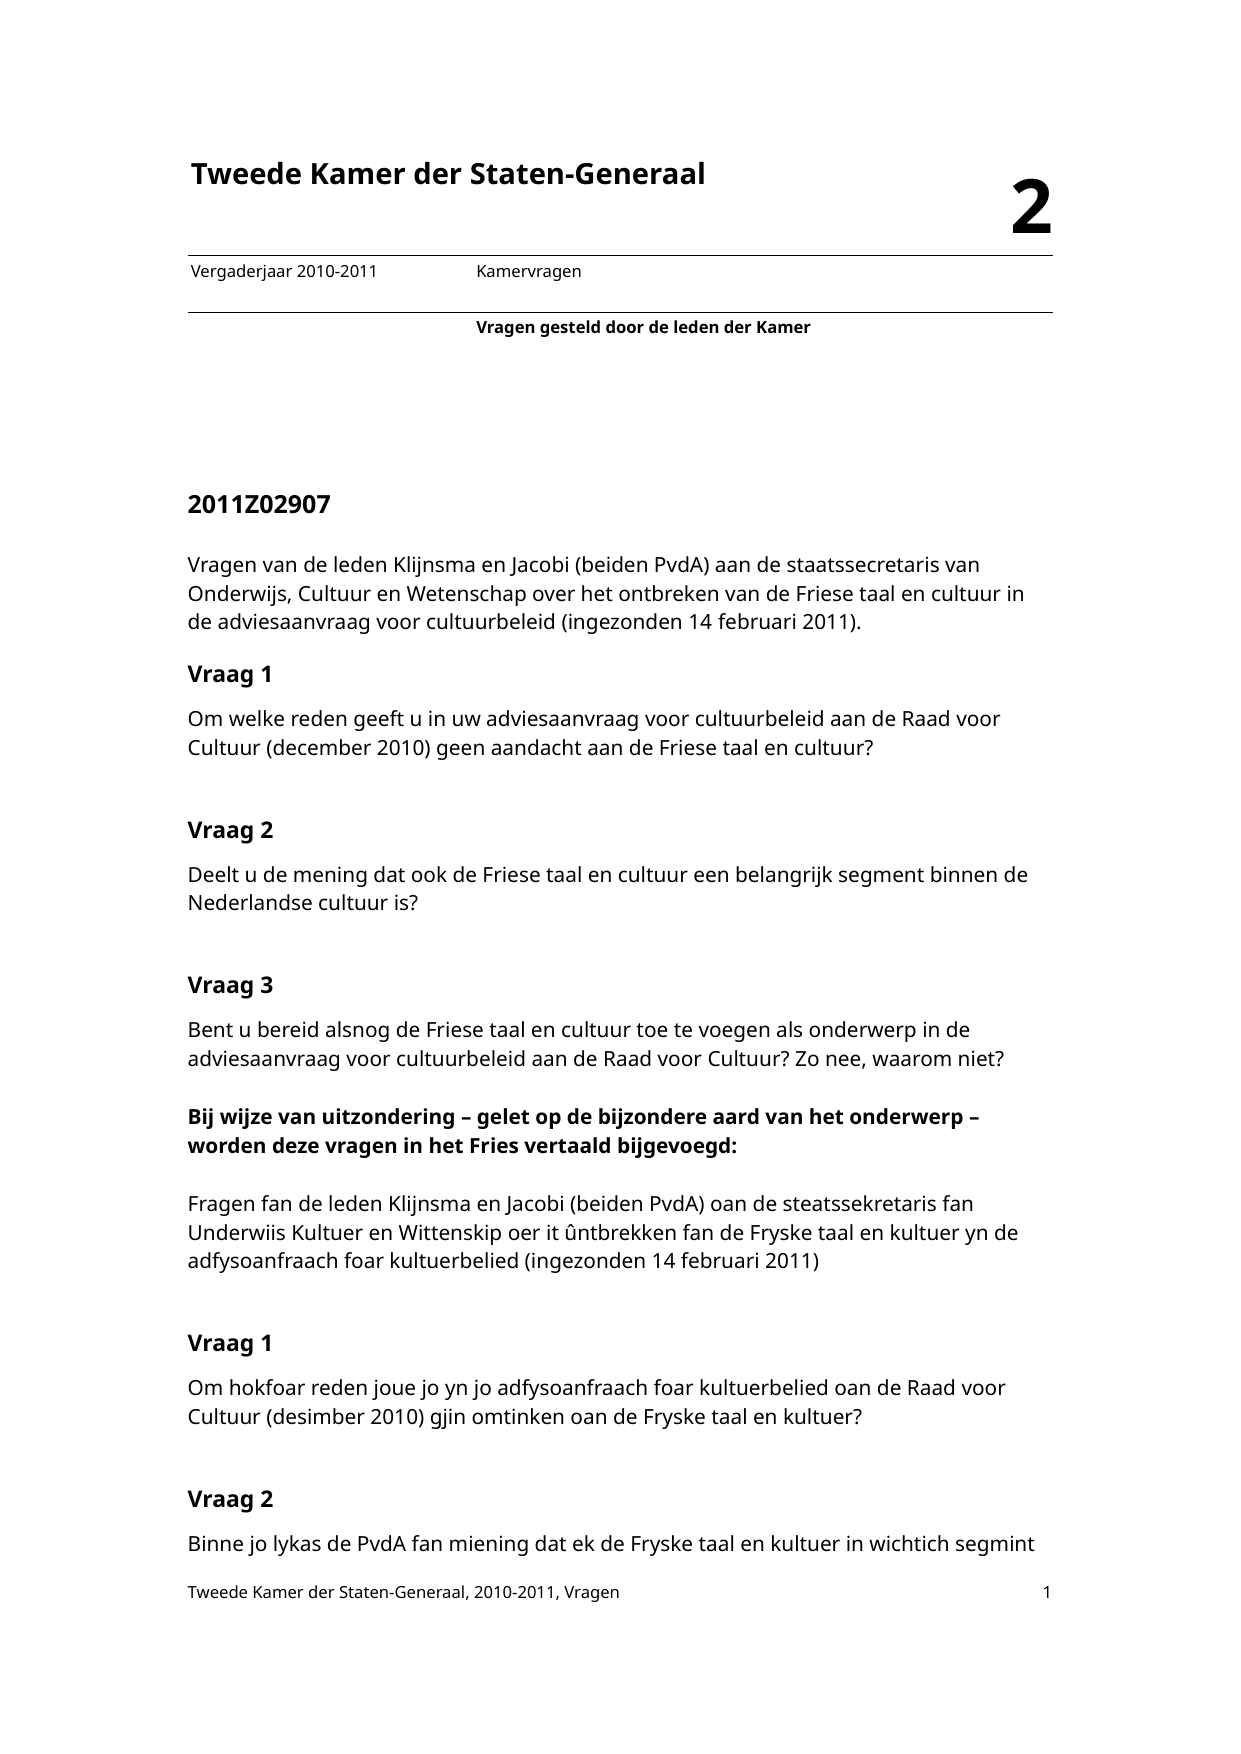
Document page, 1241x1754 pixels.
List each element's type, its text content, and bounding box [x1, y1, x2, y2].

text Bent u bereid alsnog de Friese taal en cultuur toe te voegen als onderwerp in de adviesaanvraag voor cultuurbeleid aan de Raad voor Cultuur? Zo nee, waarom niet? [187, 1016, 1053, 1072]
text Bij wijze van uitzondering – gelet op de bijzondere aard van het onderwerp – worden deze vragen in het Fries vertaald bijgevoegd: [187, 1102, 1053, 1159]
text Binne jo lykas de PvdA fan miening dat ek de Fryske taal en kultuer in wichtich segmint [187, 1529, 1053, 1557]
text Vragen van de leden Klijnsma en Jacobi (beiden PvdA) aan de staatssecretaris van Onderwijs, Cultuur en Wetenschap over het ontbreken van de Friese taal en cultuur in de adviesaanvraag voor cultuurbeleid (ingezonden 14 februari 2011). [187, 550, 1053, 636]
table_cell [188, 313, 473, 339]
subtitle Vraag 2 [187, 1483, 1053, 1514]
table_cell Kamervragen [473, 256, 1053, 312]
table_cell Vragen gesteld door de leden der Kamer [473, 313, 1053, 339]
text Fragen fan de leden Klijnsma en Jacobi (beiden PvdA) oan de steatssekretaris fan Underwiis Kultuer en Wittenskip oer it ûntbrekken fan de Fryske taal en kultuer yn de adfysoanfraach foar kultuerbelied (ingezonden 14 februari 2011) [187, 1189, 1053, 1275]
subtitle Vraag 2 [187, 814, 1053, 845]
subtitle Vraag 1 [187, 1327, 1053, 1358]
text Deelt u de mening dat ook de Friese taal en cultuur een belangrijk segment binnen de Nederlandse cultuur is? [187, 860, 1053, 917]
text 2011Z02907 [187, 487, 1053, 521]
subtitle Vraag 3 [187, 969, 1053, 1001]
subtitle Vraag 1 [187, 658, 1053, 689]
text Om welke reden geeft u in uw adviesaanvraag voor cultuurbeleid aan de Raad voor Cultuur (december 2010) geen aandacht aan de Friese taal en cultuur? [187, 704, 1053, 761]
table_header 2 [880, 150, 1053, 255]
table_cell Vergaderjaar 2010-2011 [188, 256, 473, 312]
text Om hokfoar reden joue jo yn jo adfysoanfraach foar kultuerbelied oan de Raad voor Cultuur (desimber 2010) gjin omtinken oan de Fryske taal en kultuer? [187, 1373, 1053, 1430]
table_header Tweede Kamer der Staten-Generaal [188, 150, 879, 255]
